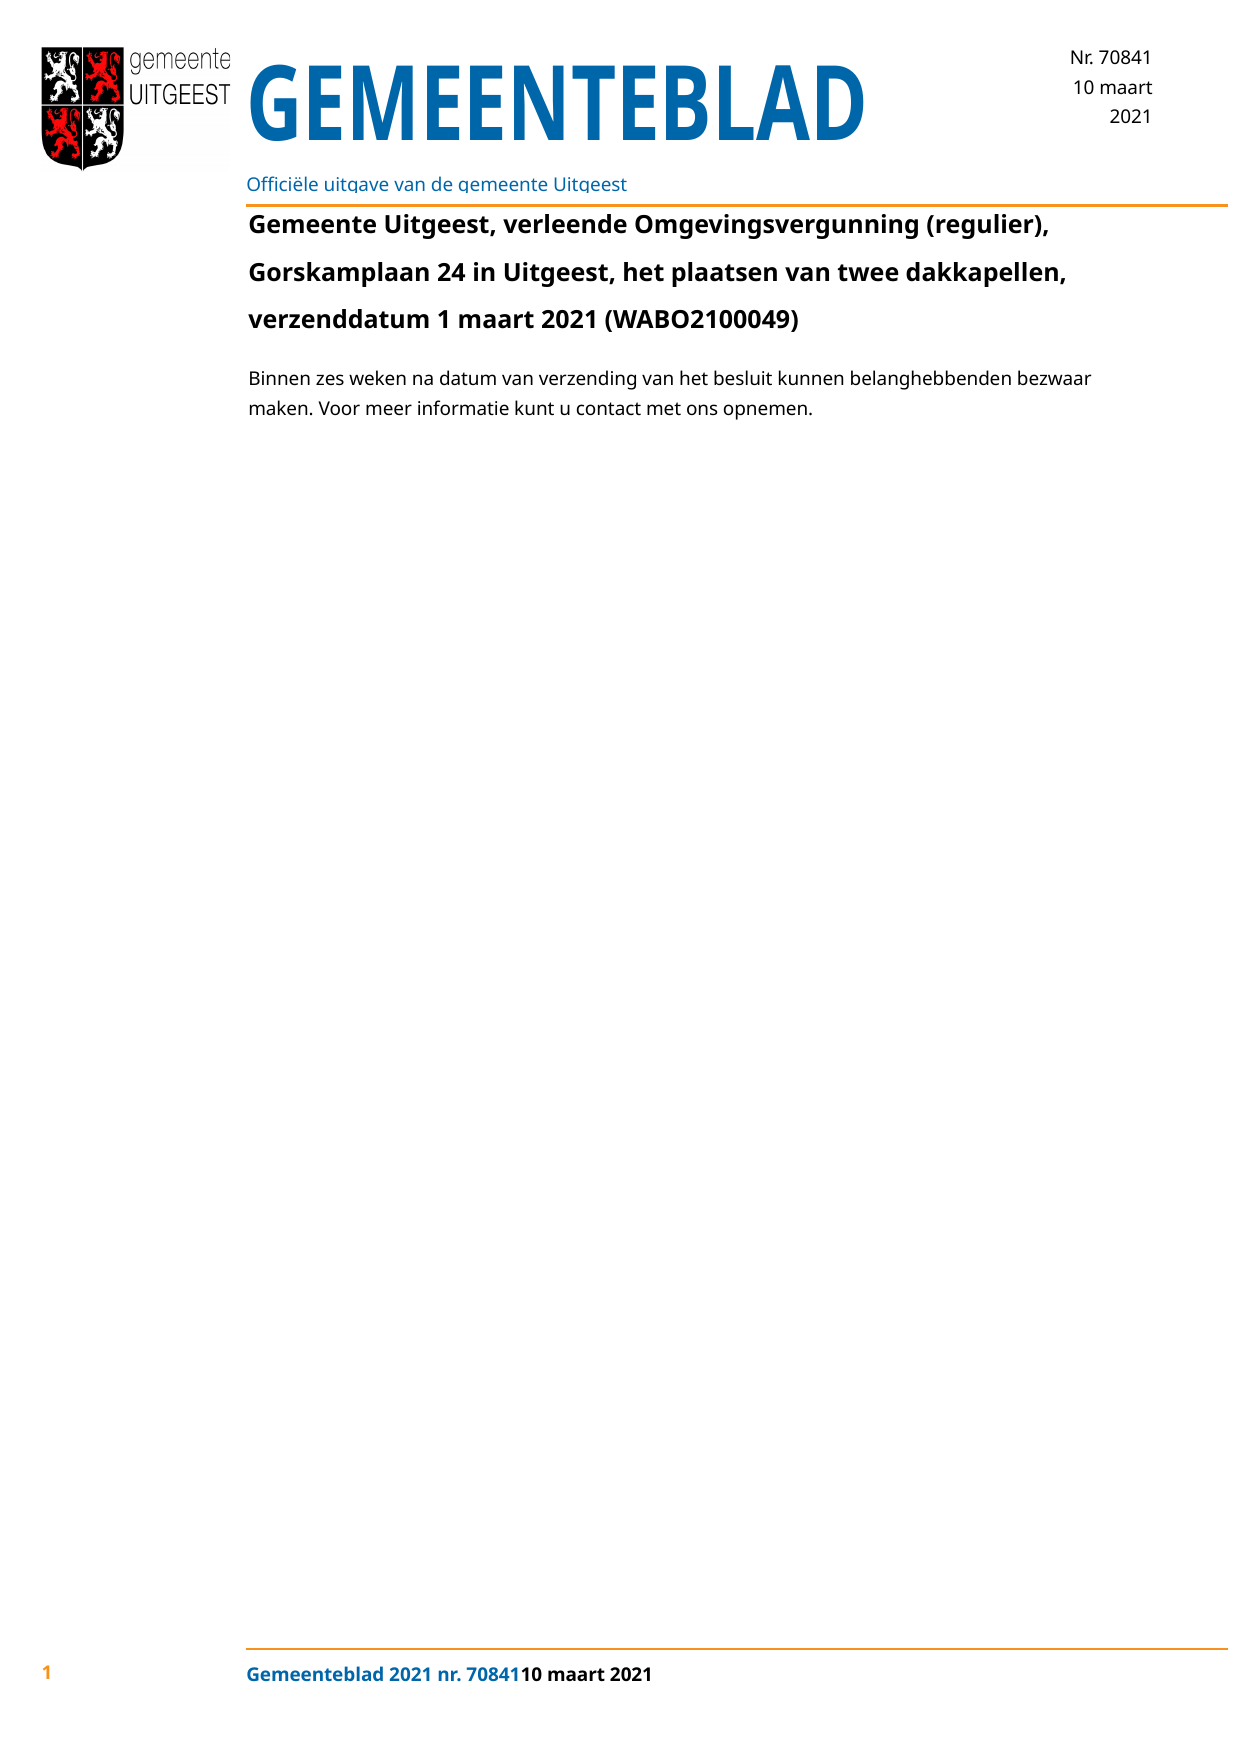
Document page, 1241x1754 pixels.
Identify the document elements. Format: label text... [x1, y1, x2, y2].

text Binnen zes weken na datum van verzending van het besluit kunnen belanghebbenden bezwaar maken. Voor meer informatie kunt u contact met ons opnemen. [248, 366, 1152, 421]
text Gemeente Uitgeest, verleende Omgevingsvergunning (regulier), Gorskamplaan 24 in Uitgeest, het plaatsen van twee dakkapellen, verzenddatum 1 maart 2021 (WABO2100049) [248, 207, 1152, 336]
picture [41, 47, 231, 172]
